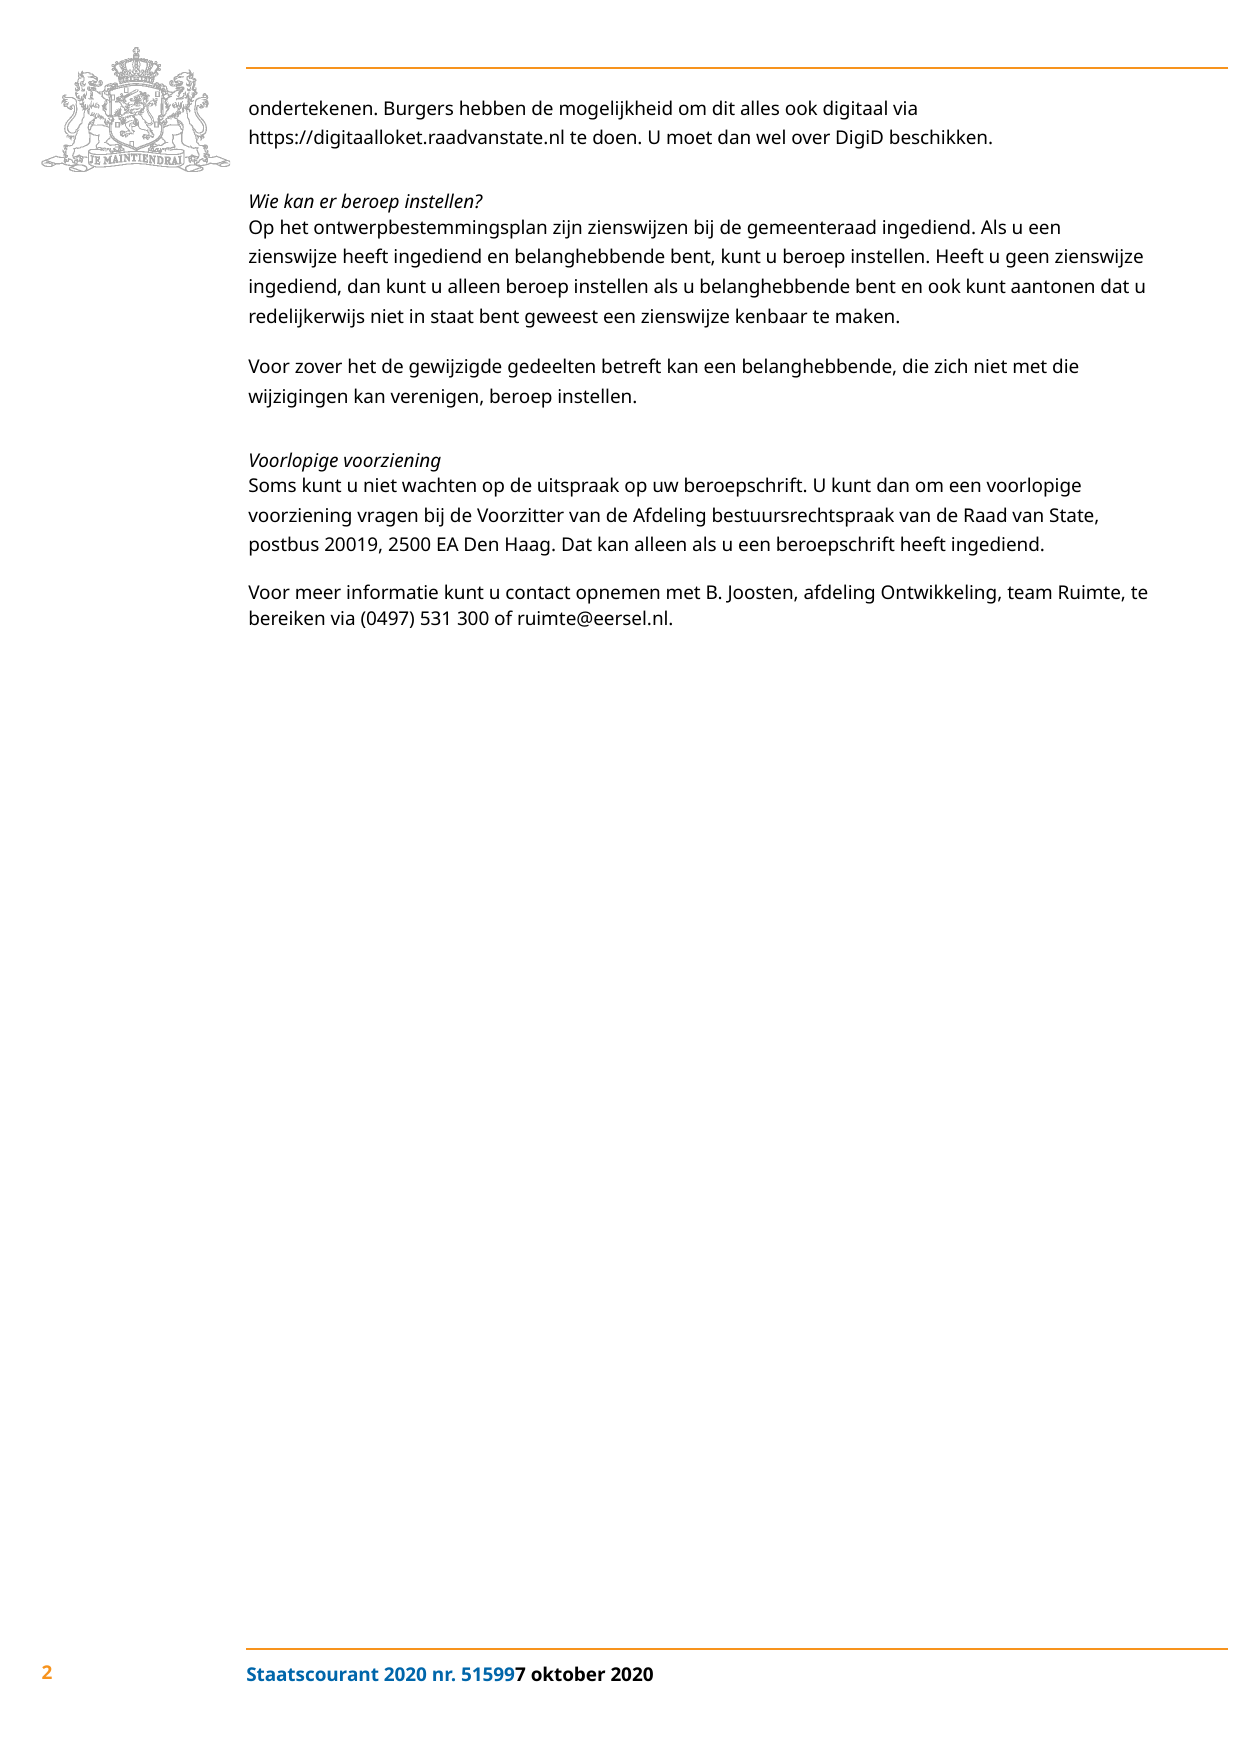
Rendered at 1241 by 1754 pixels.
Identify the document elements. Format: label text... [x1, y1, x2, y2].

picture [41, 47, 231, 172]
text Voor zover het de gewijzigde gedeelten betreft kan een belanghebbende, die zich niet met die wijzigingen kan verenigen, beroep instellen. [248, 353, 1152, 408]
text ondertekenen. Burgers hebben de mogelijkheid om dit alles ook digitaal via https://digitaalloket.raadvanstate.nl te doen. U moet dan wel over DigiD beschikken. [248, 95, 1152, 150]
text Voorlopige voorziening [248, 447, 1152, 472]
text Voor meer informatie kunt u contact opnemen met B. Joosten, afdeling Ontwikkeling, team Ruimte, te bereiken via (0497) 531 300 of ruimte@eersel.nl. [248, 579, 1152, 631]
text Wie kan er beroep instellen? [248, 188, 1152, 214]
text Soms kunt u niet wachten op de uitspraak op uw beroepschrift. U kunt dan om een voorlopige voorziening vragen bij de Voorzitter van de Afdeling bestuursrechtspraak van de Raad van State, postbus 20019, 2500 EA Den Haag. Dat kan alleen als u een beroepschrift heeft ingediend. [248, 472, 1152, 557]
text Op het ontwerpbestemmingsplan zijn zienswijzen bij de gemeenteraad ingediend. Als u een zienswijze heeft ingediend en belanghebbende bent, kunt u beroep instellen. Heeft u geen zienswijze ingediend, dan kunt u alleen beroep instellen als u belanghebbende bent en ook kunt aantonen dat u redelijkerwijs niet in staat bent geweest een zienswijze kenbaar te maken. [248, 214, 1152, 328]
